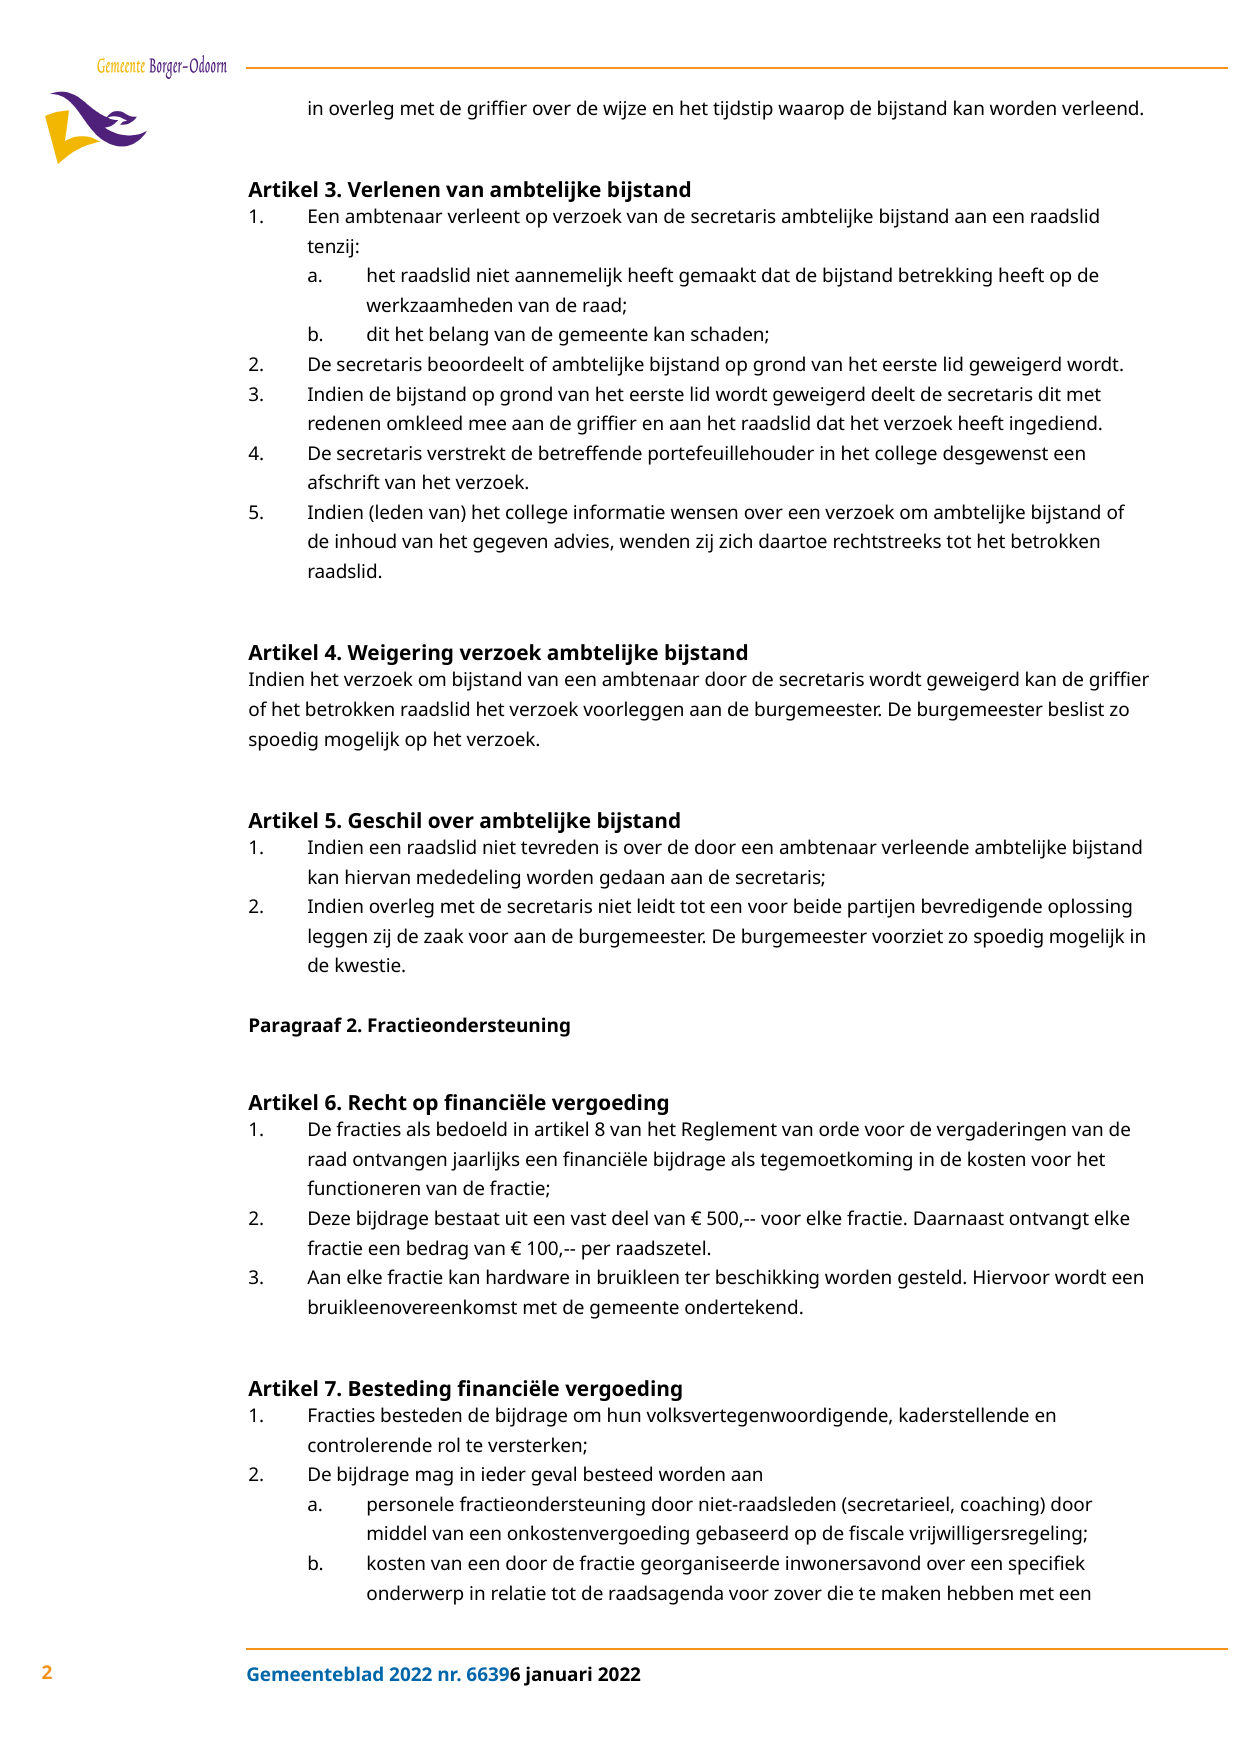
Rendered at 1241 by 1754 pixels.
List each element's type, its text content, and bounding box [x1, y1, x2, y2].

list Fracties besteden de bijdrage om hun volksvertegenwoordigende, kaderstellende en controlerende rol te versterken; [248, 1402, 1152, 1458]
list De secretaris verstrekt de betreffende portefeuillehouder in het college desgewenst een afschrift van het verzoek. [248, 440, 1152, 495]
text Artikel 4. Weigering verzoek ambtelijke bijstand [248, 638, 1152, 667]
list Indien (leden van) het college informatie wensen over een verzoek om ambtelijke bijstand of de inhoud van het gegeven advies, wenden zij zich daartoe rechtstreeks tot het betrokken raadslid. [248, 499, 1152, 584]
text Artikel 3. Verlenen van ambtelijke bijstand [248, 175, 1152, 203]
list dit het belang van de gemeente kan schaden; [307, 322, 1152, 347]
list kosten van een door de fractie georganiseerde inwonersavond over een specifiek onderwerp in relatie tot de raadsagenda voor zover die te maken hebben met een [307, 1550, 1152, 1606]
picture [41, 47, 231, 172]
list het raadslid niet aannemelijk heeft gemaakt dat de bijstand betrekking heeft op de werkzaamheden van de raad; [307, 262, 1152, 318]
list personele fractieondersteuning door niet-raadsleden (secretarieel, coaching) door middel van een onkostenvergoeding gebaseerd op de fiscale vrijwilligersregeling; [307, 1491, 1152, 1546]
list Deze bijdrage bestaat uit een vast deel van € 500,-- voor elke fractie. Daarnaast ontvangt elke fractie een bedrag van € 100,-- per raadszetel. [248, 1205, 1152, 1260]
list in overleg met de griffier over de wijze en het tijdstip waarop de bijstand kan worden verleend. [248, 95, 1152, 121]
list De bijdrage mag in ieder geval besteed worden aan [248, 1461, 1152, 1487]
list De fracties als bedoeld in artikel 8 van het Reglement van orde voor de vergaderingen van de raad ontvangen jaarlijks een financiële bijdrage als tegemoetkoming in de kosten voor het functioneren van de fractie; [248, 1116, 1152, 1201]
list Indien overleg met de secretaris niet leidt tot een voor beide partijen bevredigende oplossing leggen zij de zaak voor aan de burgemeester. De burgemeester voorziet zo spoedig mogelijk in de kwestie. [248, 893, 1152, 978]
text Artikel 5. Geschil over ambtelijke bijstand [248, 806, 1152, 834]
text Paragraaf 2. Fractieondersteuning [248, 1012, 1152, 1037]
text Artikel 6. Recht op financiële vergoeding [248, 1088, 1152, 1116]
list Indien de bijstand op grond van het eerste lid wordt geweigerd deelt de secretaris dit met redenen omkleed mee aan de griffier en aan het raadslid dat het verzoek heeft ingediend. [248, 381, 1152, 436]
list Een ambtenaar verleent op verzoek van de secretaris ambtelijke bijstand aan een raadslid tenzij: [248, 203, 1152, 258]
list Indien een raadslid niet tevreden is over de door een ambtenaar verleende ambtelijke bijstand kan hiervan mededeling worden gedaan aan de secretaris; [248, 834, 1152, 889]
list Aan elke fractie kan hardware in bruikleen ter beschikking worden gesteld. Hiervoor wordt een bruikleenovereenkomst met de gemeente ondertekend. [248, 1264, 1152, 1319]
text Artikel 7. Besteding financiële vergoeding [248, 1374, 1152, 1402]
list De secretaris beoordeelt of ambtelijke bijstand op grond van het eerste lid geweigerd wordt. [248, 351, 1152, 377]
text Indien het verzoek om bijstand van een ambtenaar door de secretaris wordt geweigerd kan de griffier of het betrokken raadslid het verzoek voorleggen aan de burgemeester. De burgemeester beslist zo spoedig mogelijk op het verzoek. [248, 667, 1152, 752]
